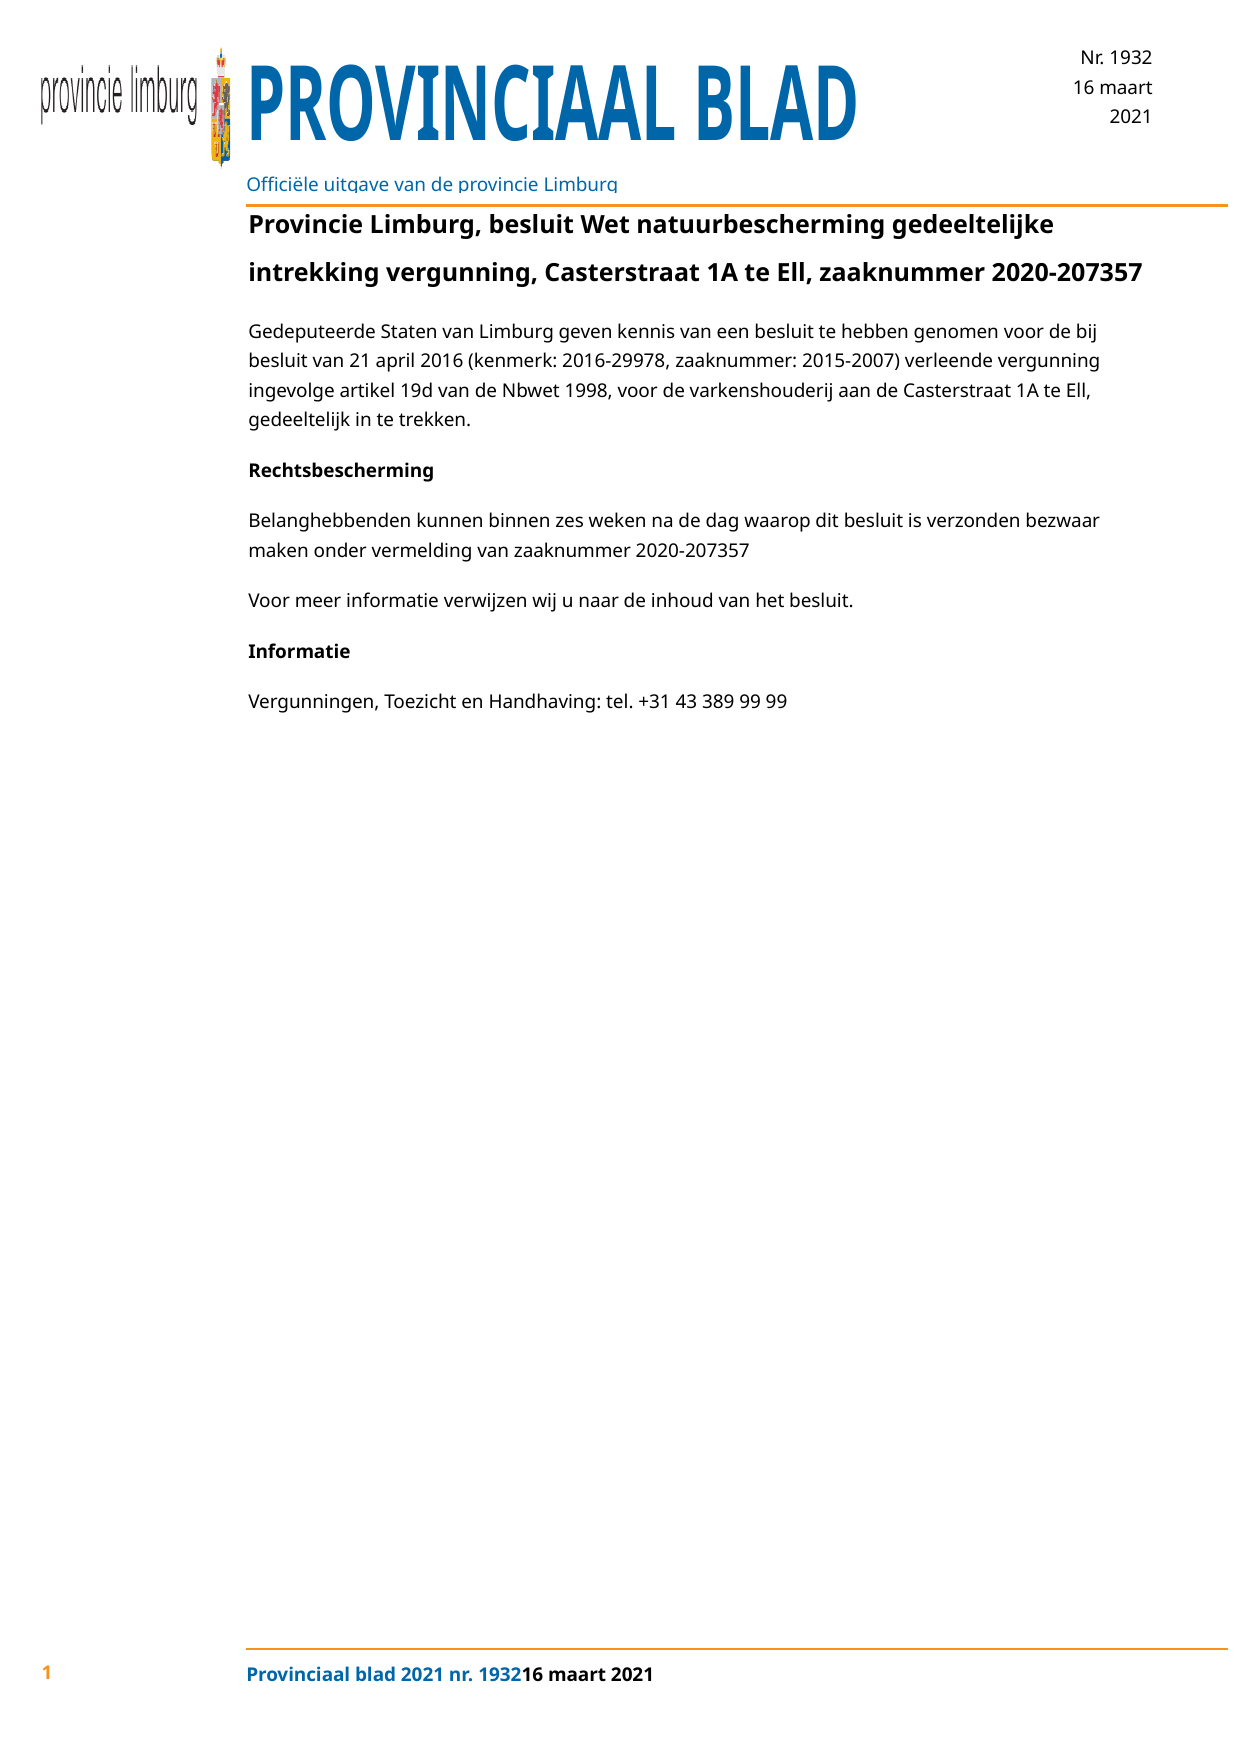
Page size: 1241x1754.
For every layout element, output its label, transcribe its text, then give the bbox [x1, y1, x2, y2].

text Voor meer informatie verwijzen wij u naar de inhoud van het besluit. [248, 587, 1152, 613]
text Informatie [248, 638, 1152, 664]
text Provincie Limburg, besluit Wet natuurbescherming gedeeltelijke intrekking vergunning, Casterstraat 1A te Ell, zaaknummer 2020-207357 [248, 207, 1152, 288]
text Vergunningen, Toezicht en Handhaving: tel. +31 43 389 99 99 [248, 688, 1152, 714]
text Rechtsbescherming [248, 457, 1152, 483]
picture [41, 47, 231, 172]
text Belanghebbenden kunnen binnen zes weken na de dag waarop dit besluit is verzonden bezwaar maken onder vermelding van zaaknummer 2020-207357 [248, 507, 1152, 563]
text Gedeputeerde Staten van Limburg geven kennis van een besluit te hebben genomen voor de bij besluit van 21 april 2016 (kenmerk: 2016-29978, zaaknummer: 2015-2007) verleende vergunning ingevolge artikel 19d van de Nbwet 1998, voor de varkenshouderij aan de Casterstraat 1A te Ell, gedeeltelijk in te trekken. [248, 318, 1152, 432]
